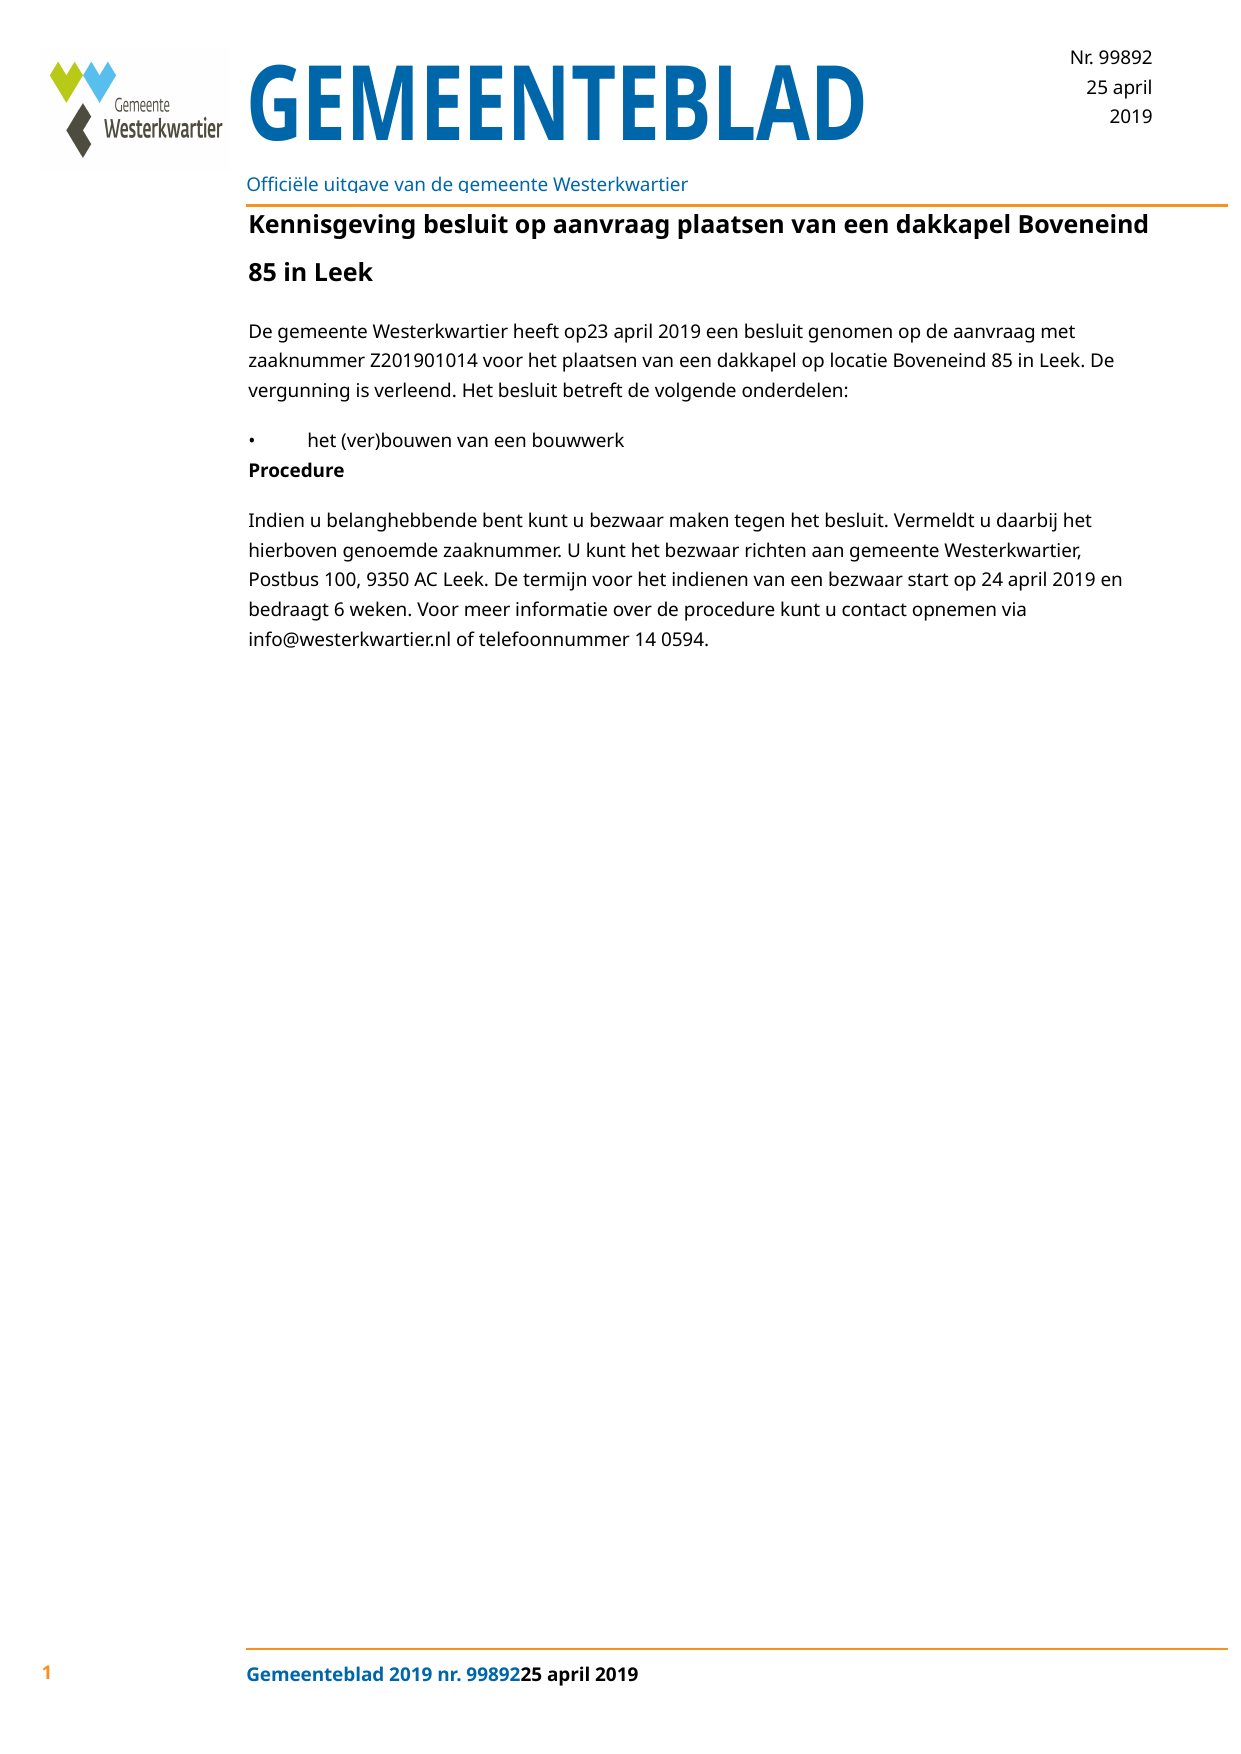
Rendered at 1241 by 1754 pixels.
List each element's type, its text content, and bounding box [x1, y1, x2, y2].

text Kennisgeving besluit op aanvraag plaatsen van een dakkapel Boveneind 85 in Leek [248, 207, 1152, 288]
text Indien u belanghebbende bent kunt u bezwaar maken tegen het besluit. Vermeldt u daarbij het hierboven genoemde zaaknummer. U kunt het bezwaar richten aan gemeente Westerkwartier, Postbus 100, 9350 AC Leek. De termijn voor het indienen van een bezwaar start op 24 april 2019 en bedraagt 6 weken. Voor meer informatie over de procedure kunt u contact opnemen via info@westerkwartier.nl of telefoonnummer 14 0594. [248, 507, 1152, 652]
list het (ver)bouwen van een bouwwerk [248, 427, 1152, 453]
picture [41, 47, 231, 172]
text Procedure [248, 457, 1152, 483]
text De gemeente Westerkwartier heeft op23 april 2019 een besluit genomen op de aanvraag met zaaknummer Z201901014 voor het plaatsen van een dakkapel op locatie Boveneind 85 in Leek. De vergunning is verleend. Het besluit betreft de volgende onderdelen: [248, 318, 1152, 403]
